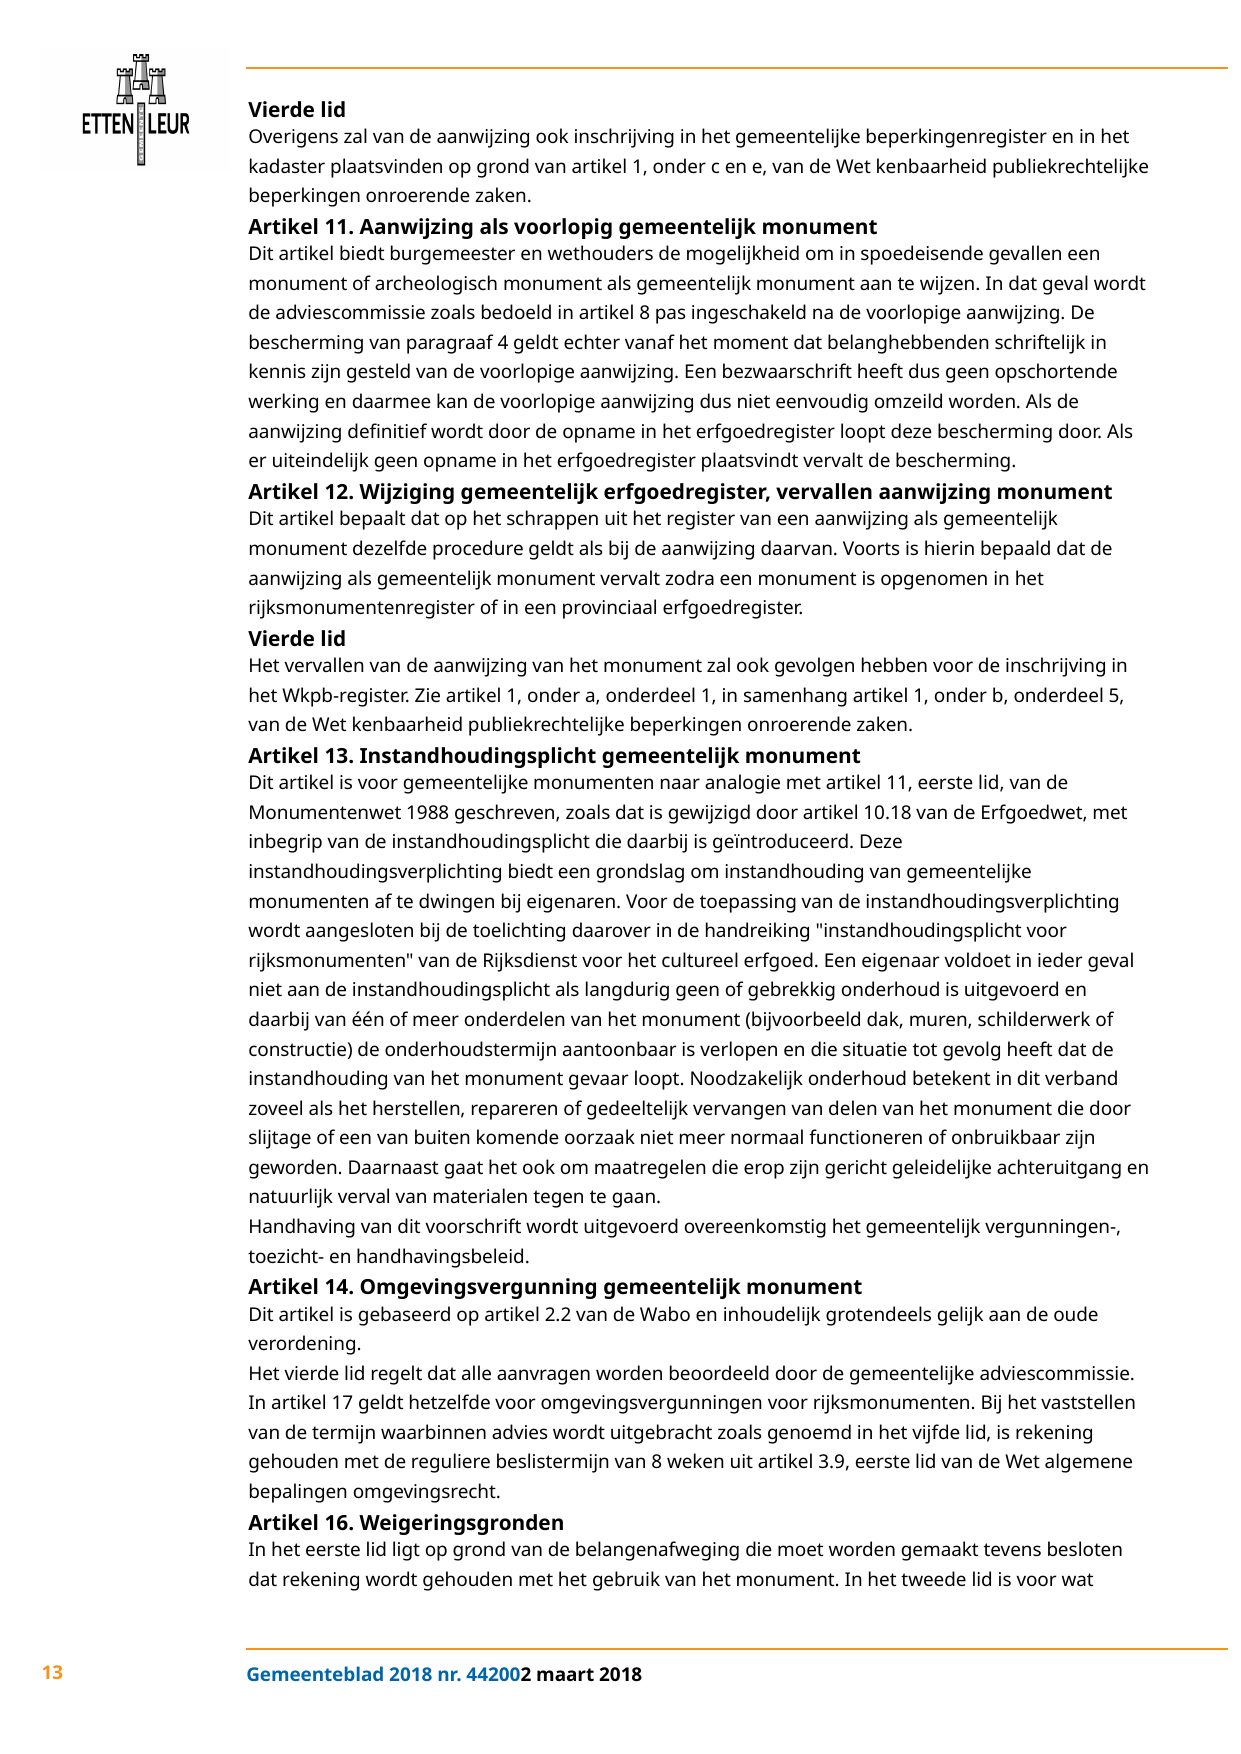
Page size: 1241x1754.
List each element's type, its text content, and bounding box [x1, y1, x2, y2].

text Vierde lid [248, 95, 1152, 123]
text Handhaving van dit voorschrift wordt uitgevoerd overeenkomstig het gemeentelijk vergunningen-, toezicht- en handhavingsbeleid. [248, 1213, 1152, 1268]
text Dit artikel biedt burgemeester en wethouders de mogelijkheid om in spoedeisende gevallen een monument of archeologisch monument als gemeentelijk monument aan te wijzen. In dat geval wordt de adviescommissie zoals bedoeld in artikel 8 pas ingeschakeld na de voorlopige aanwijzing. De bescherming van paragraaf 4 geldt echter vanaf het moment dat belanghebbenden schriftelijk in kennis zijn gesteld van de voorlopige aanwijzing. Een bezwaarschrift heeft dus geen opschortende werking en daarmee kan de voorlopige aanwijzing dus niet eenvoudig omzeild worden. Als de aanwijzing definitief wordt door de opname in het erfgoedregister loopt deze bescherming door. Als er uiteindelijk geen opname in het erfgoedregister plaatsvindt vervalt de bescherming. [248, 240, 1152, 473]
text Artikel 13. Instandhoudingsplicht gemeentelijk monument [248, 741, 1152, 769]
text Artikel 11. Aanwijzing als voorlopig gemeentelijk monument [248, 212, 1152, 240]
text Dit artikel is voor gemeentelijke monumenten naar analogie met artikel 11, eerste lid, van de Monumentenwet 1988 geschreven, zoals dat is gewijzigd door artikel 10.18 van de Erfgoedwet, met inbegrip van de instandhoudingsplicht die daarbij is geïntroduceerd. Deze instandhoudingsverplichting biedt een grondslag om instandhouding van gemeentelijke monumenten af te dwingen bij eigenaren. Voor de toepassing van de instandhoudingsverplichting wordt aangesloten bij de toelichting daarover in de handreiking "instandhoudingsplicht voor rijksmonumenten" van de Rijksdienst voor het cultureel erfgoed. Een eigenaar voldoet in ieder geval niet aan de instandhoudingsplicht als langdurig geen of gebrekkig onderhoud is uitgevoerd en daarbij van één of meer onderdelen van het monument (bijvoorbeeld dak, muren, schilderwerk of constructie) de onderhoudstermijn aantoonbaar is verlopen en die situatie tot gevolg heeft dat de instandhouding van het monument gevaar loopt. Noodzakelijk onderhoud betekent in dit verband zoveel als het herstellen, repareren of gedeeltelijk vervangen van delen van het monument die door slijtage of een van buiten komende oorzaak niet meer normaal functioneren of onbruikbaar zijn geworden. Daarnaast gaat het ook om maatregelen die erop zijn gericht geleidelijke achteruitgang en natuurlijk verval van materialen tegen te gaan. [248, 769, 1152, 1209]
text Het vervallen van de aanwijzing van het monument zal ook gevolgen hebben voor de inschrijving in het Wkpb-register. Zie artikel 1, onder a, onderdeel 1, in samenhang artikel 1, onder b, onderdeel 5, van de Wet kenbaarheid publiekrechtelijke beperkingen onroerende zaken. [248, 652, 1152, 737]
text Artikel 16. Weigeringsgronden [248, 1508, 1152, 1536]
text Artikel 12. Wijziging gemeentelijk erfgoedregister, vervallen aanwijzing monument [248, 477, 1152, 506]
text In het eerste lid ligt op grond van de belangenafweging die moet worden gemaakt tevens besloten dat rekening wordt gehouden met het gebruik van het monument. In het tweede lid is voor wat [248, 1536, 1152, 1592]
text Het vierde lid regelt dat alle aanvragen worden beoordeeld door de gemeentelijke adviescommissie. In artikel 17 geldt hetzelfde voor omgevingsvergunningen voor rijksmonumenten. Bij het vaststellen van de termijn waarbinnen advies wordt uitgebracht zoals genoemd in het vijfde lid, is rekening gehouden met de reguliere beslistermijn van 8 weken uit artikel 3.9, eerste lid van de Wet algemene bepalingen omgevingsrecht. [248, 1360, 1152, 1504]
text Dit artikel bepaalt dat op het schrappen uit het register van een aanwijzing als gemeentelijk monument dezelfde procedure geldt als bij de aanwijzing daarvan. Voorts is hierin bepaald dat de aanwijzing als gemeentelijk monument vervalt zodra een monument is opgenomen in het rijksmonumentenregister of in een provinciaal erfgoedregister. [248, 506, 1152, 620]
text Vierde lid [248, 624, 1152, 652]
text Artikel 14. Omgevingsvergunning gemeentelijk monument [248, 1272, 1152, 1301]
picture [41, 47, 231, 172]
text Overigens zal van de aanwijzing ook inschrijving in het gemeentelijke beperkingenregister en in het kadaster plaatsvinden op grond van artikel 1, onder c en e, van de Wet kenbaarheid publiekrechtelijke beperkingen onroerende zaken. [248, 123, 1152, 208]
text Dit artikel is gebaseerd op artikel 2.2 van de Wabo en inhoudelijk grotendeels gelijk aan de oude verordening. [248, 1301, 1152, 1356]
